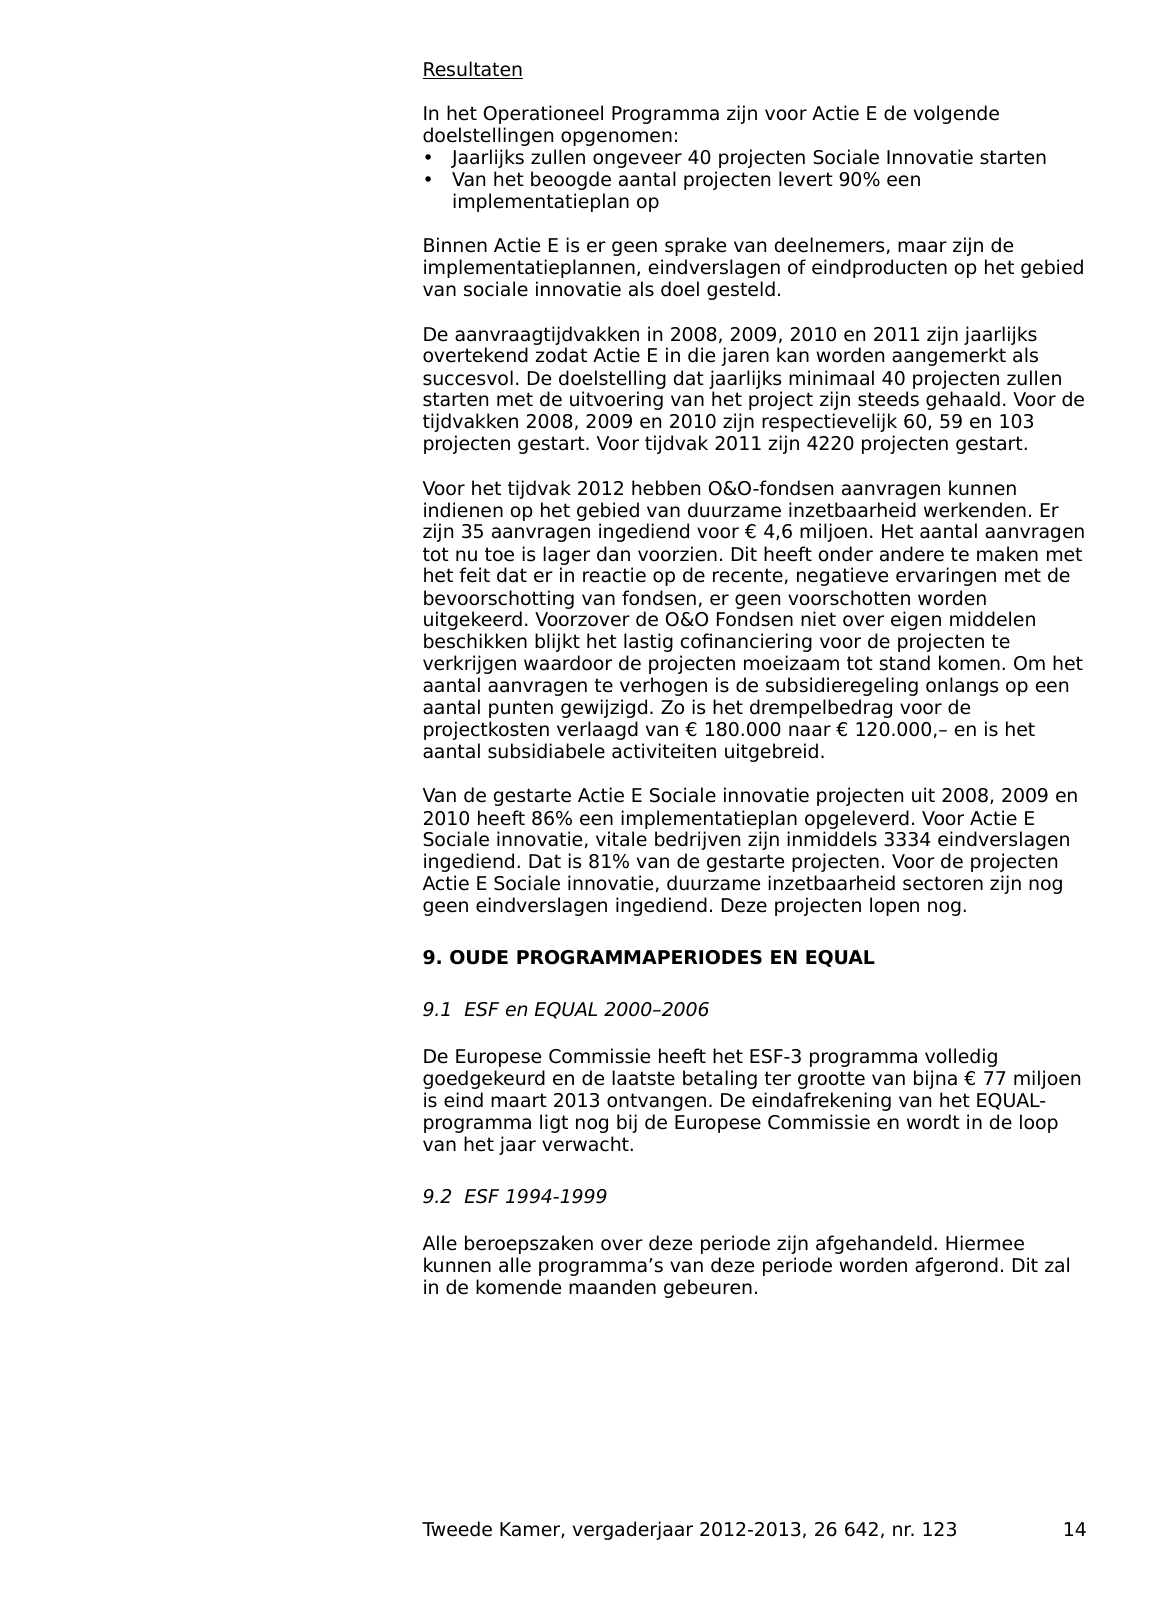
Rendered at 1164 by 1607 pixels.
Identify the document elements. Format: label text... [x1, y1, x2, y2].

text Alle beroepszaken over deze periode zijn afgehandeld. Hiermee kunnen alle programma’s van deze periode worden afgerond. Dit zal in de komende maanden gebeuren. [422, 1233, 1087, 1299]
text • Jaarlijks zullen ongeveer 40 projecten Sociale Innovatie starten [422, 147, 1087, 169]
subtitle 9. OUDE PROGRAMMAPERIODES EN EQUAL [422, 947, 1087, 969]
subtitle Resultaten [422, 59, 1087, 81]
text • Van het beoogde aantal projecten levert 90% een implementatieplan op [422, 169, 1087, 213]
text De aanvraagtijdvakken in 2008, 2009, 2010 en 2011 zijn jaarlijks overtekend zodat Actie E in die jaren kan worden aangemerkt als succesvol. De doelstelling dat jaarlijks minimaal 40 projecten zullen starten met de uitvoering van het project zijn steeds gehaald. Voor de tijdvakken 2008, 2009 en 2010 zijn respectievelijk 60, 59 en 103 projecten gestart. Voor tijdvak 2011 zijn 4220 projecten gestart. [422, 323, 1087, 455]
subtitle 9.2 ESF 1994-1999 [422, 1186, 1087, 1208]
text Binnen Actie E is er geen sprake van deelnemers, maar zijn de implementatieplannen, eindverslagen of eindproducten op het gebied van sociale innovatie als doel gesteld. [422, 235, 1087, 301]
text Van de gestarte Actie E Sociale innovatie projecten uit 2008, 2009 en 2010 heeft 86% een implementatieplan opgeleverd. Voor Actie E Sociale innovatie, vitale bedrijven zijn inmiddels 3334 eindverslagen ingediend. Dat is 81% van de gestarte projecten. Voor de projecten Actie E Sociale innovatie, duurzame inzetbaarheid sectoren zijn nog geen eindverslagen ingediend. Deze projecten lopen nog. [422, 785, 1087, 917]
text De Europese Commissie heeft het ESF-3 programma volledig goedgekeurd en de laatste betaling ter grootte van bijna € 77 miljoen is eind maart 2013 ontvangen. De eindafrekening van het EQUAL-programma ligt nog bij de Europese Commissie en wordt in de loop van het jaar verwacht. [422, 1046, 1087, 1156]
subtitle 9.1 ESF en EQUAL 2000–2006 [422, 999, 1087, 1021]
text Voor het tijdvak 2012 hebben O&O-fondsen aanvragen kunnen indienen op het gebied van duurzame inzetbaarheid werkenden. Er zijn 35 aanvragen ingediend voor € 4,6 miljoen. Het aantal aanvragen tot nu toe is lager dan voorzien. Dit heeft onder andere te maken met het feit dat er in reactie op de recente, negatieve ervaringen met de bevoorschotting van fondsen, er geen voorschotten worden uitgekeerd. Voorzover de O&O Fondsen niet over eigen middelen beschikken blijkt het lastig cofinanciering voor de projecten te verkrijgen waardoor de projecten moeizaam tot stand komen. Om het aantal aanvragen te verhogen is de subsidieregeling onlangs op een aantal punten gewijzigd. Zo is het drempelbedrag voor de projectkosten verlaagd van € 180.000 naar € 120.000,– en is het aantal subsidiabele activiteiten uitgebreid. [422, 477, 1087, 763]
text In het Operationeel Programma zijn voor Actie E de volgende doelstellingen opgenomen: [422, 103, 1087, 147]
